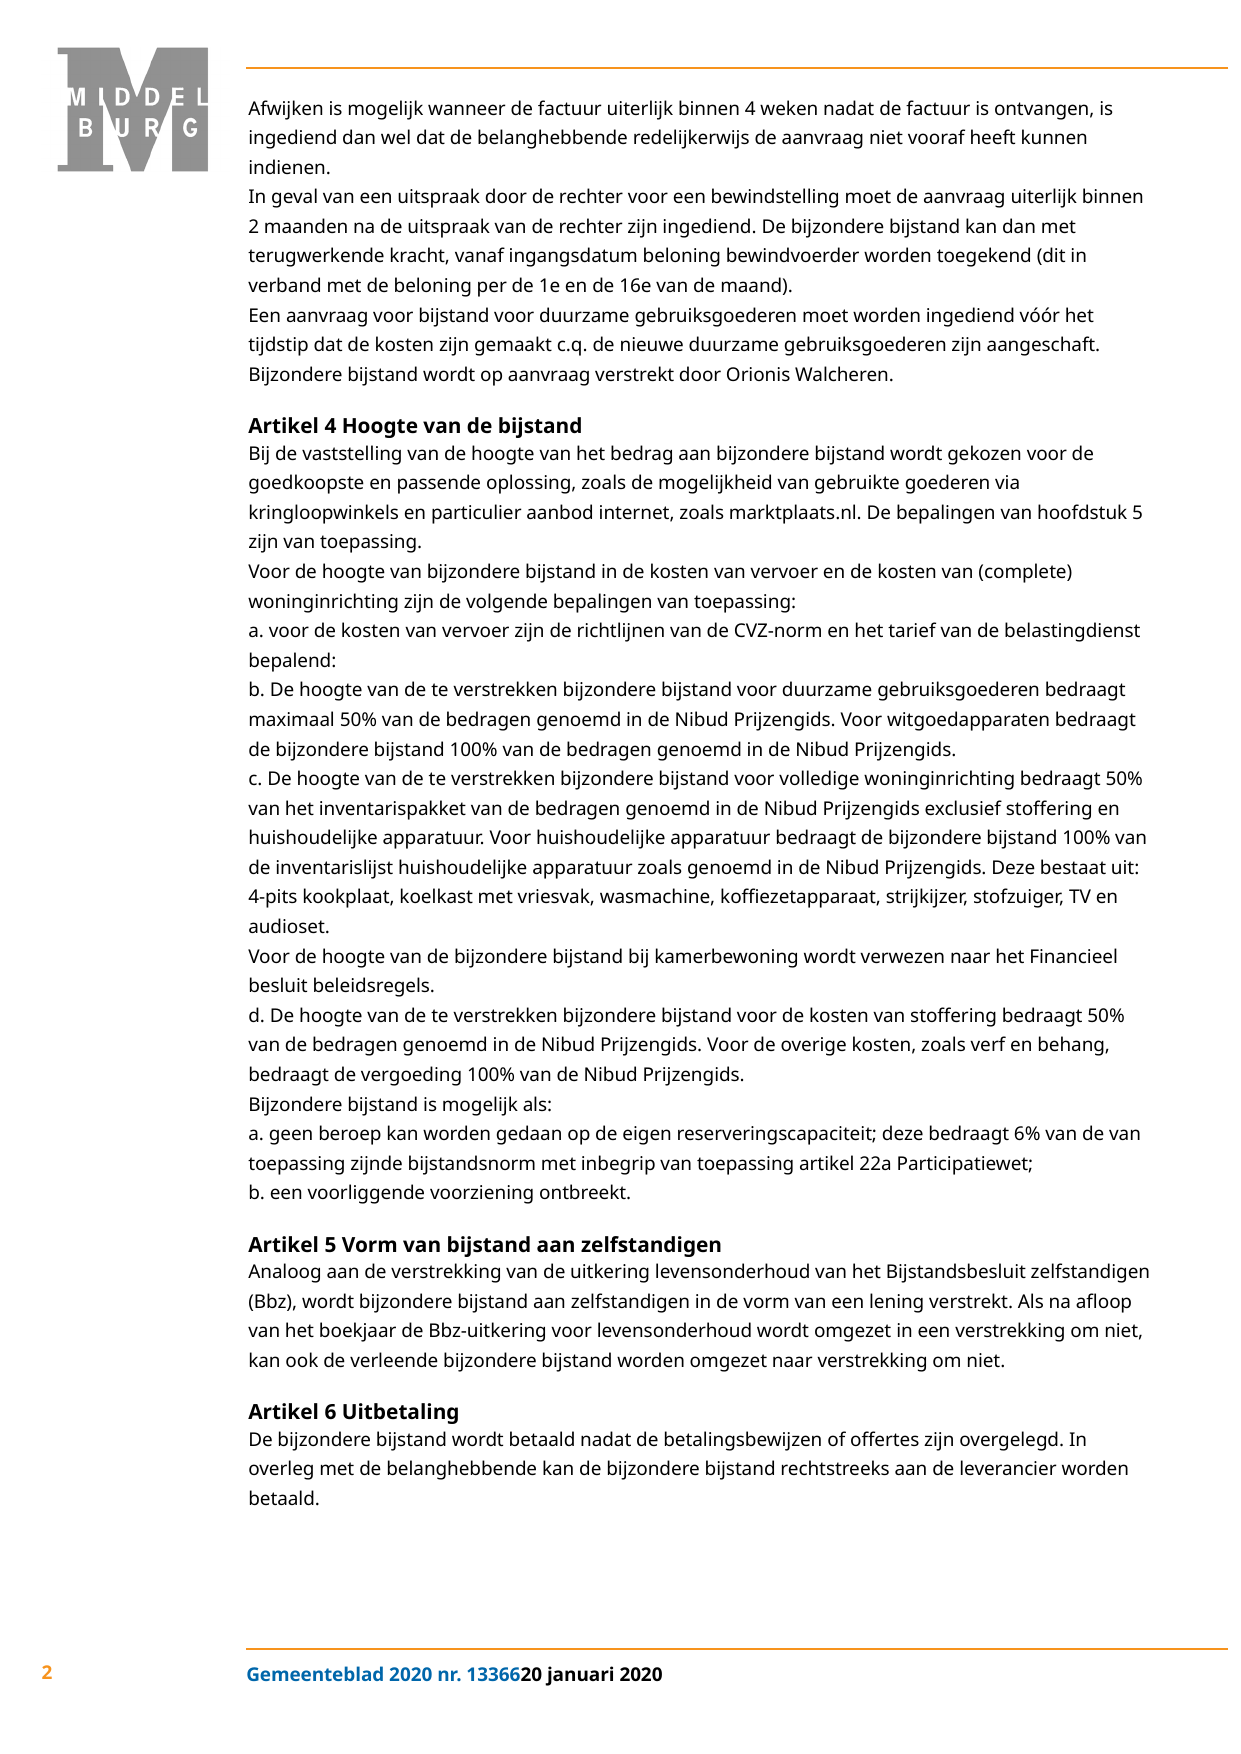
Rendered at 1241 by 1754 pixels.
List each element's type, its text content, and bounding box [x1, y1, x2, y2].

text Bij de vaststelling van de hoogte van het bedrag aan bijzondere bijstand wordt gekozen voor de goedkoopste en passende oplossing, zoals de mogelijkheid van gebruikte goederen via kringloopwinkels en particulier aanbod internet, zoals marktplaats.nl. De bepalingen van hoofdstuk 5 zijn van toepassing. [248, 440, 1152, 554]
picture [41, 47, 231, 172]
text b. De hoogte van de te verstrekken bijzondere bijstand voor duurzame gebruiksgoederen bedraagt maximaal 50% van de bedragen genoemd in de Nibud Prijzengids. Voor witgoedapparaten bedraagt de bijzondere bijstand 100% van de bedragen genoemd in de Nibud Prijzengids. [248, 677, 1152, 761]
text Bijzondere bijstand wordt op aanvraag verstrekt door Orionis Walcheren. [248, 361, 1152, 387]
text Afwijken is mogelijk wanneer de factuur uiterlijk binnen 4 weken nadat de factuur is ontvangen, is ingediend dan wel dat de belanghebbende redelijkerwijs de aanvraag niet vooraf heeft kunnen indienen. [248, 95, 1152, 180]
text Voor de hoogte van de bijzondere bijstand bij kamerbewoning wordt verwezen naar het Financieel besluit beleidsregels. [248, 943, 1152, 998]
text a. geen beroep kan worden gedaan op de eigen reserveringscapaciteit; deze bedraagt 6% van de van toepassing zijnde bijstandsnorm met inbegrip van toepassing artikel 22a Participatiewet; [248, 1120, 1152, 1176]
text De bijzondere bijstand wordt betaald nadat de betalingsbewijzen of offertes zijn overgelegd. In overleg met de belanghebbende kan de bijzondere bijstand rechtstreeks aan de leverancier worden betaald. [248, 1426, 1152, 1511]
text a. voor de kosten van vervoer zijn de richtlijnen van de CVZ-norm en het tarief van de belastingdienst bepalend: [248, 617, 1152, 673]
text Analoog aan de verstrekking van de uitkering levensonderhoud van het Bijstandsbesluit zelfstandigen (Bbz), wordt bijzondere bijstand aan zelfstandigen in de vorm van een lening verstrekt. Als na afloop van het boekjaar de Bbz-uitkering voor levensonderhoud wordt omgezet in een verstrekking om niet, kan ook de verleende bijzondere bijstand worden omgezet naar verstrekking om niet. [248, 1258, 1152, 1373]
text b. een voorliggende voorziening ontbreekt. [248, 1179, 1152, 1205]
text c. De hoogte van de te verstrekken bijzondere bijstand voor volledige woninginrichting bedraagt 50% van het inventarispakket van de bedragen genoemd in de Nibud Prijzengids exclusief stoffering en huishoudelijke apparatuur. Voor huishoudelijke apparatuur bedraagt de bijzondere bijstand 100% van de inventarislijst huishoudelijke apparatuur zoals genoemd in de Nibud Prijzengids. Deze bestaat uit: 4-pits kookplaat, koelkast met vriesvak, wasmachine, koffiezetapparaat, strijkijzer, stofzuiger, TV en audioset. [248, 765, 1152, 939]
text Artikel 4 Hoogte van de bijstand [248, 411, 1152, 440]
text Artikel 5 Vorm van bijstand aan zelfstandigen [248, 1230, 1152, 1258]
text In geval van een uitspraak door de rechter voor een bewindstelling moet de aanvraag uiterlijk binnen 2 maanden na de uitspraak van de rechter zijn ingediend. De bijzondere bijstand kan dan met terugwerkende kracht, vanaf ingangsdatum beloning bewindvoerder worden toegekend (dit in verband met de beloning per de 1e en de 16e van de maand). [248, 183, 1152, 298]
text Voor de hoogte van bijzondere bijstand in de kosten van vervoer en de kosten van (complete) woninginrichting zijn de volgende bepalingen van toepassing: [248, 558, 1152, 613]
text Artikel 6 Uitbetaling [248, 1397, 1152, 1426]
text d. De hoogte van de te verstrekken bijzondere bijstand voor de kosten van stoffering bedraagt 50% van de bedragen genoemd in de Nibud Prijzengids. Voor de overige kosten, zoals verf en behang, bedraagt de vergoeding 100% van de Nibud Prijzengids. [248, 1002, 1152, 1087]
text Een aanvraag voor bijstand voor duurzame gebruiksgoederen moet worden ingediend vóór het tijdstip dat de kosten zijn gemaakt c.q. de nieuwe duurzame gebruiksgoederen zijn aangeschaft. [248, 302, 1152, 357]
text Bijzondere bijstand is mogelijk als: [248, 1091, 1152, 1116]
